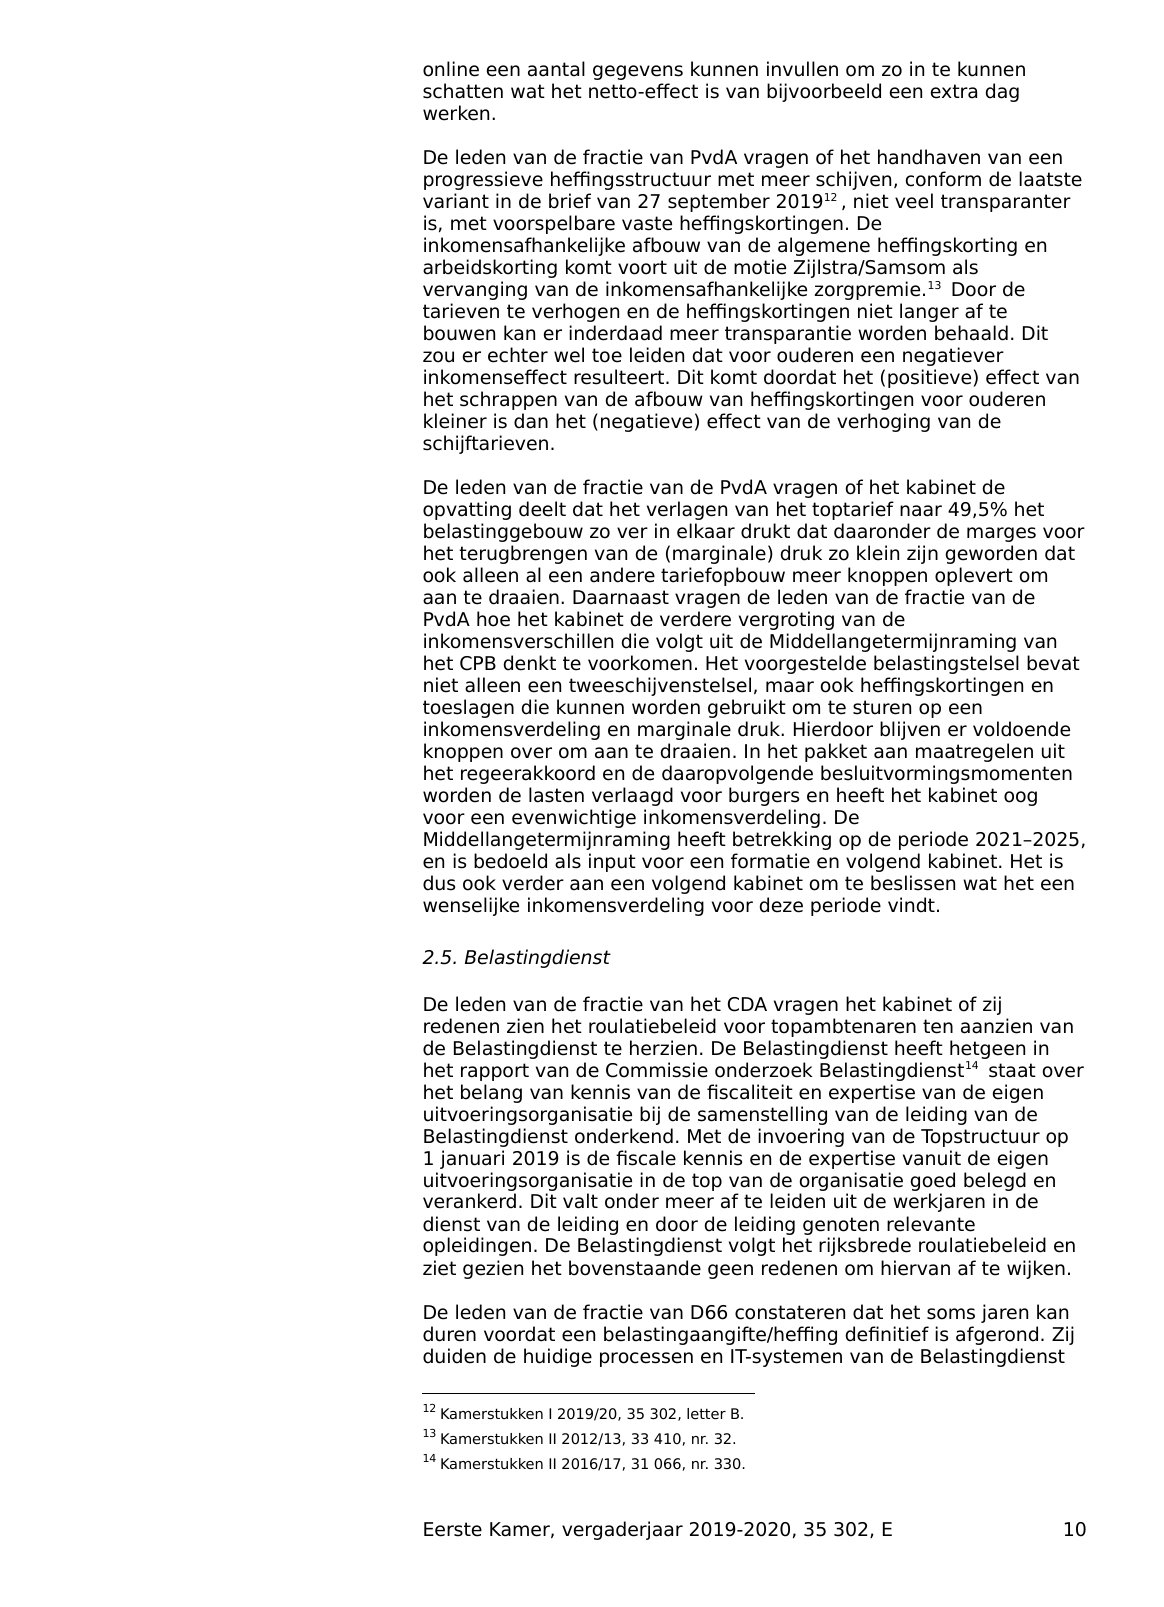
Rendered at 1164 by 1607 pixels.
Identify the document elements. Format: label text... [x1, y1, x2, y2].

text Kamerstukken I 2019/20, 35 302, letter B. [422, 1402, 1087, 1424]
text De leden van de fractie van het CDA vragen het kabinet of zij redenen zien het roulatiebeleid voor topambtenaren ten aanzien van de Belastingdienst te herzien. De Belastingdienst heeft hetgeen in het rapport van de Commissie onderzoek Belastingdienst staat over het belang van kennis van de fiscaliteit en expertise van de eigen uitvoeringsorganisatie bij de samenstelling van de leiding van de Belastingdienst onderkend. Met de invoering van de Topstructuur op 1 januari 2019 is de fiscale kennis en de expertise vanuit de eigen uitvoeringsorganisatie in de top van de organisatie goed belegd en verankerd. Dit valt onder meer af te leiden uit de werkjaren in de dienst van de leiding en door de leiding genoten relevante opleidingen. De Belastingdienst volgt het rijksbrede roulatiebeleid en ziet gezien het bovenstaande geen redenen om hiervan af te wijken. [422, 994, 1087, 1279]
text De leden van de fractie van de PvdA vragen of het kabinet de opvatting deelt dat het verlagen van het toptarief naar 49,5% het belastinggebouw zo ver in elkaar drukt dat daaronder de marges voor het terugbrengen van de (marginale) druk zo klein zijn geworden dat ook alleen al een andere tariefopbouw meer knoppen oplevert om aan te draaien. Daarnaast vragen de leden van de fractie van de PvdA hoe het kabinet de verdere vergroting van de inkomensverschillen die volgt uit de Middellangetermijnraming van het CPB denkt te voorkomen. Het voorgestelde belastingstelsel bevat niet alleen een tweeschijvenstelsel, maar ook heffingskortingen en toeslagen die kunnen worden gebruikt om te sturen op een inkomensverdeling en marginale druk. Hierdoor blijven er voldoende knoppen over om aan te draaien. In het pakket aan maatregelen uit het regeerakkoord en de daaropvolgende besluitvormingsmomenten worden de lasten verlaagd voor burgers en heeft het kabinet oog voor een evenwichtige inkomensverdeling. De Middellangetermijnraming heeft betrekking op de periode 2021–2025, en is bedoeld als input voor een formatie en volgend kabinet. Het is dus ook verder aan een volgend kabinet om te beslissen wat het een wenselijke inkomensverdeling voor deze periode vindt. [422, 477, 1087, 917]
text Kamerstukken II 2016/17, 31 066, nr. 330. [422, 1452, 1087, 1474]
text online een aantal gegevens kunnen invullen om zo in te kunnen schatten wat het netto-effect is van bijvoorbeeld een extra dag werken. [422, 59, 1087, 125]
subtitle 2.5. Belastingdienst [422, 947, 1087, 969]
text Kamerstukken II 2012/13, 33 410, nr. 32. [422, 1427, 1087, 1449]
text De leden van de fractie van D66 constateren dat het soms jaren kan duren voordat een belastingaangifte/heffing definitief is afgerond. Zij duiden de huidige processen en IT-systemen van de Belastingdienst [422, 1302, 1087, 1367]
text De leden van de fractie van PvdA vragen of het handhaven van een progressieve heffingsstructuur met meer schijven, conform de laatste variant in de brief van 27 september 2019, niet veel transparanter is, met voorspelbare vaste heffingskortingen. De inkomensafhankelijke afbouw van de algemene heffingskorting en arbeidskorting komt voort uit de motie Zijlstra/Samsom als vervanging van de inkomensafhankelijke zorgpremie. Door de tarieven te verhogen en de heffingskortingen niet langer af te bouwen kan er inderdaad meer transparantie worden behaald. Dit zou er echter wel toe leiden dat voor ouderen een negatiever inkomenseffect resulteert. Dit komt doordat het (positieve) effect van het schrappen van de afbouw van heffingskortingen voor ouderen kleiner is dan het (negatieve) effect van de verhoging van de schijftarieven. [422, 147, 1087, 455]
